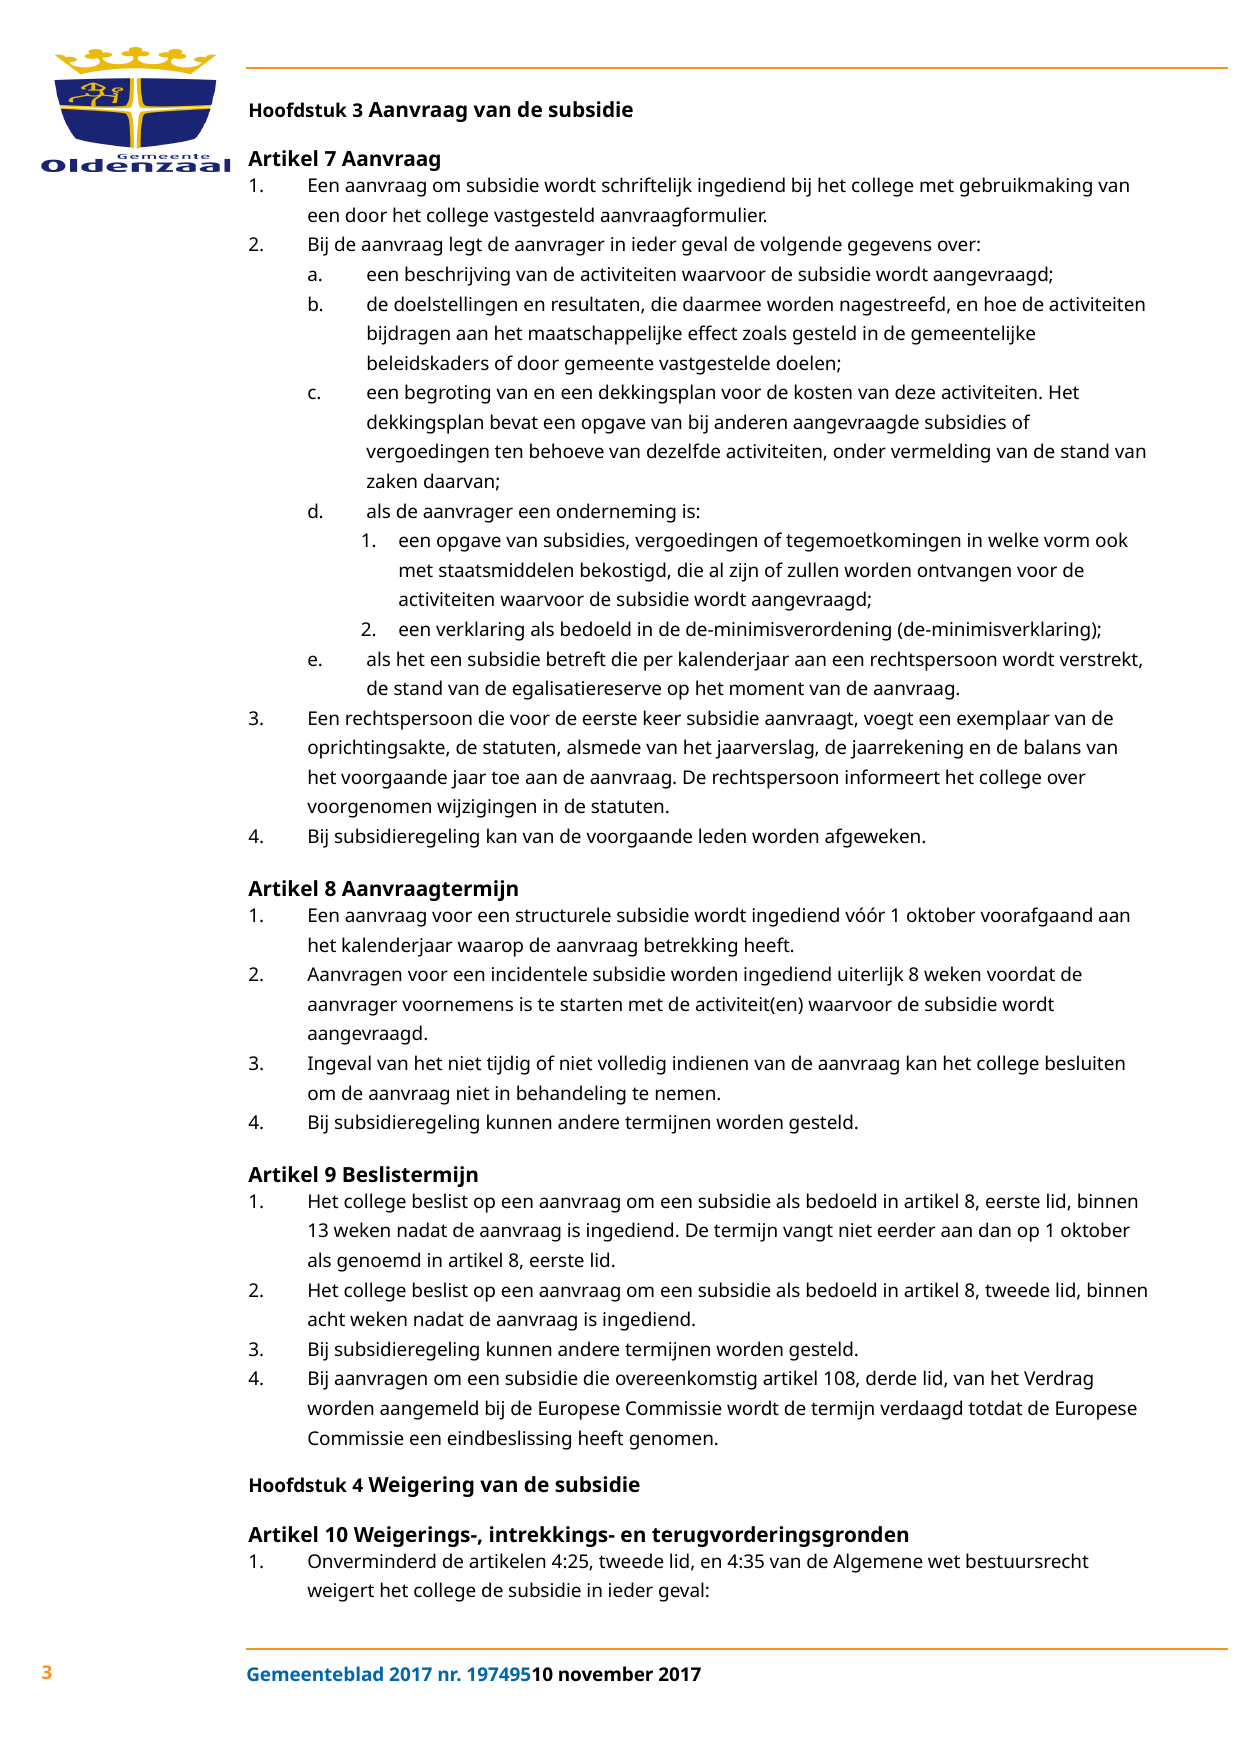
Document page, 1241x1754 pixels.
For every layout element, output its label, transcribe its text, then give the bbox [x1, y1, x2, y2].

list Een rechtspersoon die voor de eerste keer subsidie aanvraagt, voegt een exemplaar van de oprichtingsakte, de statuten, alsmede van het jaarverslag, de jaarrekening en de balans van het voorgaande jaar toe aan de aanvraag. De rechtspersoon informeert het college over voorgenomen wijzigingen in de statuten. [248, 705, 1152, 819]
text Artikel 8 Aanvraagtermijn [248, 874, 1152, 902]
text Artikel 10 Weigerings-, intrekkings- en terugvorderingsgronden [248, 1520, 1152, 1548]
list Bij aanvragen om een subsidie die overeenkomstig artikel 108, derde lid, van het Verdrag worden aangemeld bij de Europese Commissie wordt de termijn verdaagd totdat de Europese Commissie een eindbeslissing heeft genomen. [248, 1366, 1152, 1451]
list Bij subsidieregeling kunnen andere termijnen worden gesteld. [248, 1336, 1152, 1362]
list een begroting van en een dekkingsplan voor de kosten van deze activiteiten. Het dekkingsplan bevat een opgave van bij anderen aangevraagde subsidies of vergoedingen ten behoeve van dezelfde activiteiten, onder vermelding van de stand van zaken daarvan; [307, 379, 1152, 494]
list Het college beslist op een aanvraag om een subsidie als bedoeld in artikel 8, eerste lid, binnen 13 weken nadat de aanvraag is ingediend. De termijn vangt niet eerder aan dan op 1 oktober als genoemd in artikel 8, eerste lid. [248, 1188, 1152, 1273]
list als het een subsidie betreft die per kalenderjaar aan een rechtspersoon wordt verstrekt, de stand van de egalisatiereserve op het moment van de aanvraag. [307, 646, 1152, 701]
text Artikel 9 Beslistermijn [248, 1160, 1152, 1188]
text Hoofdstuk 3 Aanvraag van de subsidie [248, 95, 1152, 123]
list Onverminderd de artikelen 4:25, tweede lid, en 4:35 van de Algemene wet bestuursrecht weigert het college de subsidie in ieder geval: [248, 1548, 1152, 1603]
list een verklaring als bedoeld in de de-minimisverordening (de-minimisverklaring); [361, 616, 1152, 642]
text Artikel 7 Aanvraag [248, 144, 1152, 172]
list Bij subsidieregeling kan van de voorgaande leden worden afgeweken. [248, 823, 1152, 849]
list als de aanvrager een onderneming is: [307, 498, 1152, 524]
list Bij de aanvraag legt de aanvrager in ieder geval de volgende gegevens over: [248, 232, 1152, 257]
list de doelstellingen en resultaten, die daarmee worden nagestreefd, en hoe de activiteiten bijdragen aan het maatschappelijke effect zoals gesteld in de gemeentelijke beleidskaders of door gemeente vastgestelde doelen; [307, 291, 1152, 376]
list een opgave van subsidies, vergoedingen of tegemoetkomingen in welke vorm ook met staatsmiddelen bekostigd, die al zijn of zullen worden ontvangen voor de activiteiten waarvoor de subsidie wordt aangevraagd; [361, 527, 1152, 612]
picture [41, 47, 231, 172]
text Hoofdstuk 4 Weigering van de subsidie [248, 1470, 1152, 1499]
list Een aanvraag om subsidie wordt schriftelijk ingediend bij het college met gebruikmaking van een door het college vastgesteld aanvraagformulier. [248, 172, 1152, 228]
list Aanvragen voor een incidentele subsidie worden ingediend uiterlijk 8 weken voordat de aanvrager voornemens is te starten met de activiteit(en) waarvoor de subsidie wordt aangevraagd. [248, 961, 1152, 1046]
list Een aanvraag voor een structurele subsidie wordt ingediend vóór 1 oktober voorafgaand aan het kalenderjaar waarop de aanvraag betrekking heeft. [248, 902, 1152, 957]
list een beschrijving van de activiteiten waarvoor de subsidie wordt aangevraagd; [307, 261, 1152, 287]
list Bij subsidieregeling kunnen andere termijnen worden gesteld. [248, 1109, 1152, 1135]
list Het college beslist op een aanvraag om een subsidie als bedoeld in artikel 8, tweede lid, binnen acht weken nadat de aanvraag is ingediend. [248, 1277, 1152, 1332]
list Ingeval van het niet tijdig of niet volledig indienen van de aanvraag kan het college besluiten om de aanvraag niet in behandeling te nemen. [248, 1050, 1152, 1105]
